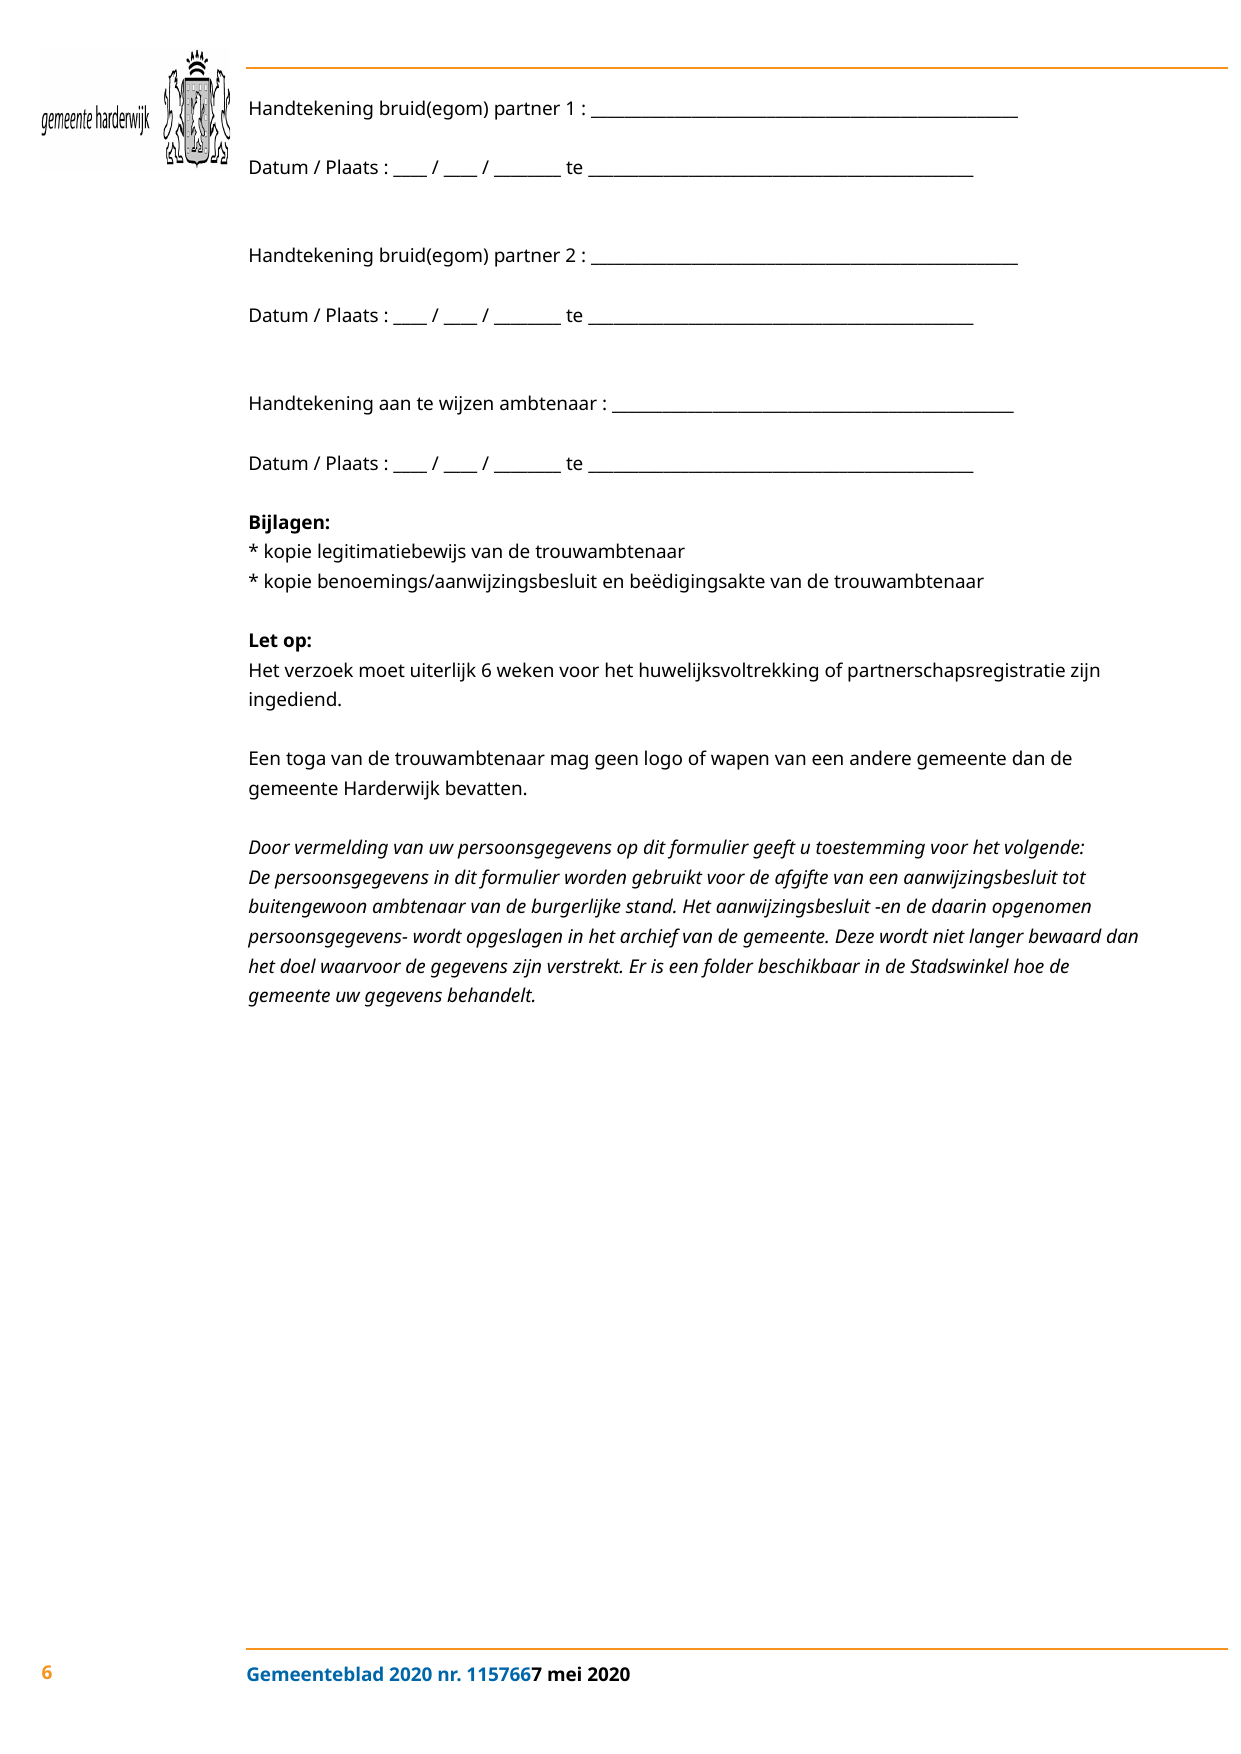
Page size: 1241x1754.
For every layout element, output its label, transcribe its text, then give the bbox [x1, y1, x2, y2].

text Het verzoek moet uiterlijk 6 weken voor het huwelijksvoltrekking of partnerschapsregistratie zijn ingediend. [248, 657, 1152, 712]
text Handtekening aan te wijzen ambtenaar : ________________________________________________ [248, 391, 1152, 416]
text Handtekening bruid(egom) partner 1 : ___________________________________________________ [248, 95, 1152, 121]
text * kopie benoemings/aanwijzingsbesluit en beëdigingsakte van de trouwambtenaar [248, 568, 1152, 594]
text Handtekening bruid(egom) partner 2 : ___________________________________________________ [248, 243, 1152, 268]
text Datum / Plaats : ____ / ____ / ________ te ______________________________________________ [248, 154, 1152, 180]
table_header Door vermelding van uw persoonsgegevens op dit formulier geeft u toestemming voor het volgende: De persoonsgegevens in dit formulier worden gebruikt voor de afgifte van een aanwijzingsbesluit tot buitengewoon ambtenaar van de burgerlijke stand. Het aanwijzingsbesluit -en de daarin opgenomen persoonsgegevens- wordt opgeslagen in het archief van de gemeente. Deze wordt niet langer bewaard dan het doel waarvoor de gegevens zijn verstrekt. Er is een folder beschikbaar in de Stadswinkel hoe de gemeente uw gegevens behandelt. [248, 835, 1152, 1008]
text Een toga van de trouwambtenaar mag geen logo of wapen van een andere gemeente dan de gemeente Harderwijk bevatten. [248, 746, 1152, 801]
text * kopie legitimatiebewijs van de trouwambtenaar [248, 538, 1152, 564]
picture [41, 47, 231, 172]
text Let op: [248, 627, 1152, 653]
text Bijlagen: [248, 509, 1152, 535]
text Datum / Plaats : ____ / ____ / ________ te ______________________________________________ [248, 450, 1152, 476]
text Datum / Plaats : ____ / ____ / ________ te ______________________________________________ [248, 302, 1152, 328]
